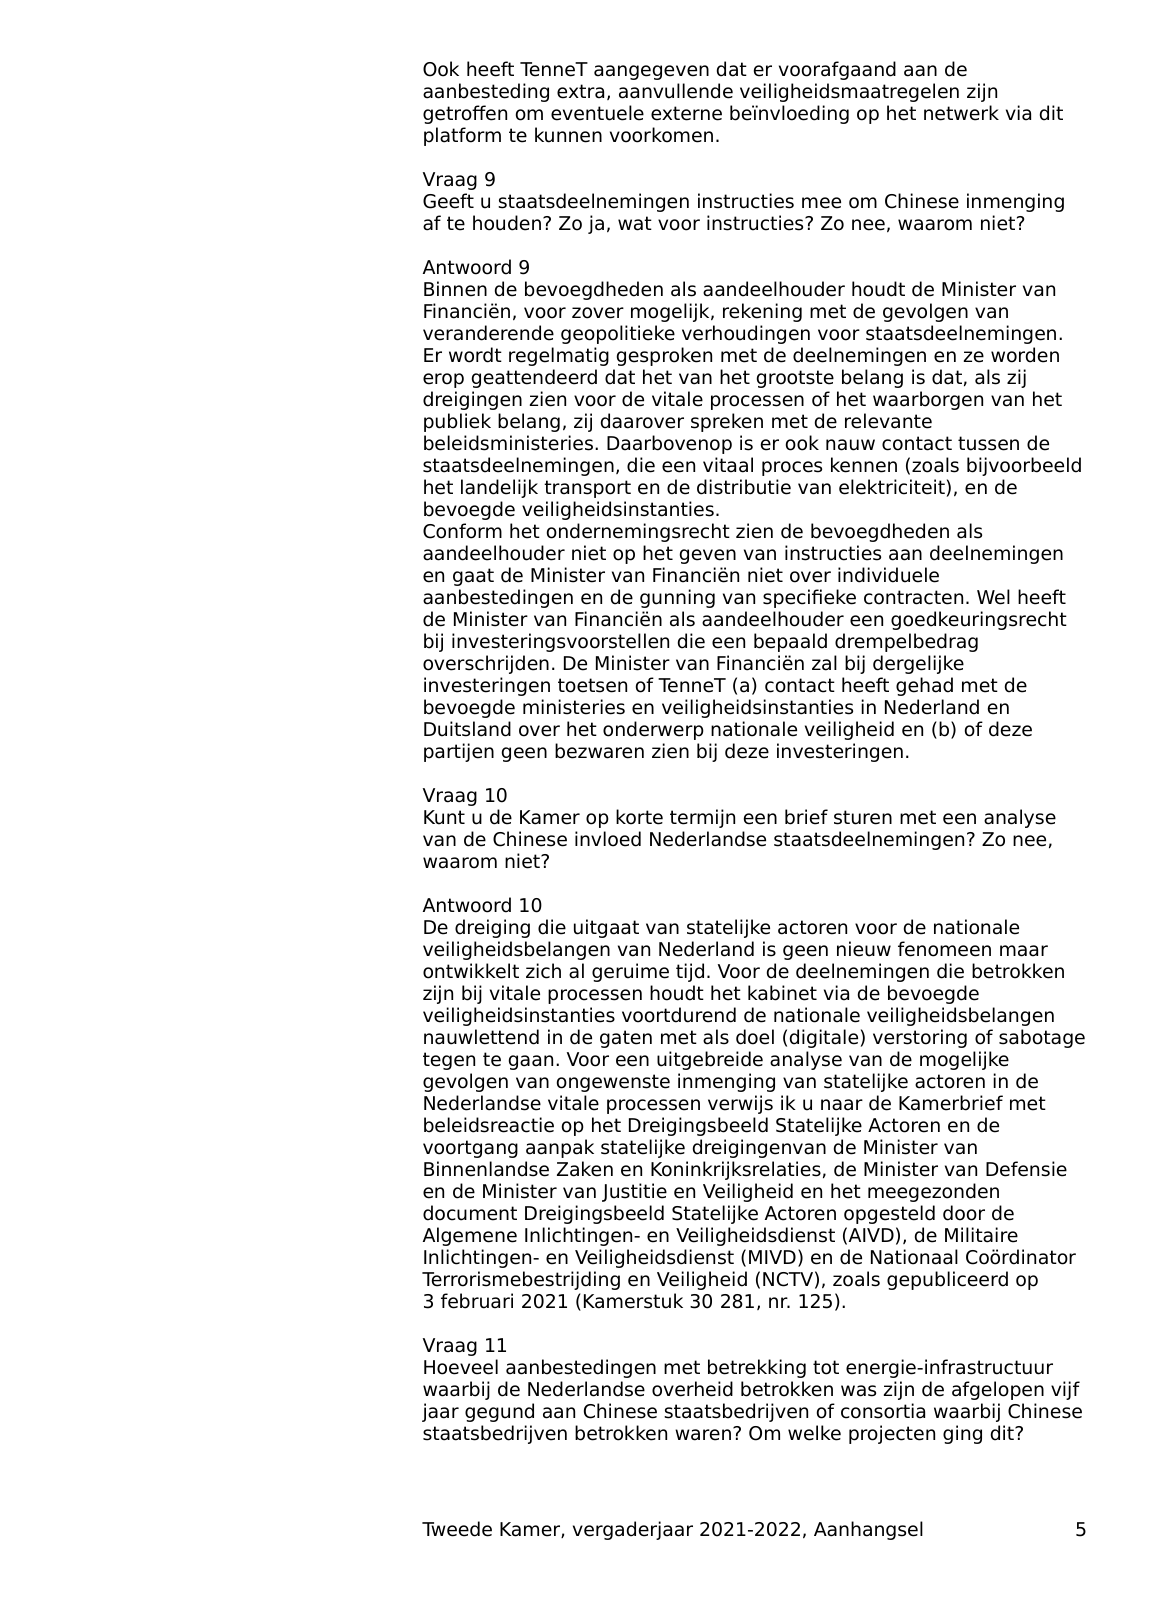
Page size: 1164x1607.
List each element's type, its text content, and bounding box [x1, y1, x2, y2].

text Kunt u de Kamer op korte termijn een brief sturen met een analyse van de Chinese invloed Nederlandse staatsdeelnemingen? Zo nee, waarom niet? [422, 807, 1087, 873]
text De dreiging die uitgaat van statelijke actoren voor de nationale veiligheidsbelangen van Nederland is geen nieuw fenomeen maar ontwikkelt zich al geruime tijd. Voor de deelnemingen die betrokken zijn bij vitale processen houdt het kabinet via de bevoegde veiligheidsinstanties voortdurend de nationale veiligheidsbelangen nauwlettend in de gaten met als doel (digitale) verstoring of sabotage tegen te gaan. Voor een uitgebreide analyse van de mogelijke gevolgen van ongewenste inmenging van statelijke actoren in de Nederlandse vitale processen verwijs ik u naar de Kamerbrief met beleidsreactie op het Dreigingsbeeld Statelijke Actoren en de voortgang aanpak statelijke dreigingenvan de Minister van Binnenlandse Zaken en Koninkrijksrelaties, de Minister van Defensie en de Minister van Justitie en Veiligheid en het meegezonden document Dreigingsbeeld Statelijke Actoren opgesteld door de Algemene Inlichtingen- en Veiligheidsdienst (AIVD), de Militaire Inlichtingen- en Veiligheidsdienst (MIVD) en de Nationaal Coördinator Terrorismebestrijding en Veiligheid (NCTV), zoals gepubliceerd op 3 februari 2021 (Kamerstuk 30 281, nr. 125). [422, 917, 1087, 1313]
text Antwoord 9 [422, 257, 1087, 279]
text Vraag 11 [422, 1335, 1087, 1357]
text Conform het ondernemingsrecht zien de bevoegdheden als aandeelhouder niet op het geven van instructies aan deelnemingen en gaat de Minister van Financiën niet over individuele aanbestedingen en de gunning van specifieke contracten. Wel heeft de Minister van Financiën als aandeelhouder een goedkeuringsrecht bij investeringsvoorstellen die een bepaald drempelbedrag overschrijden. De Minister van Financiën zal bij dergelijke investeringen toetsen of TenneT (a) contact heeft gehad met de bevoegde ministeries en veiligheidsinstanties in Nederland en Duitsland over het onderwerp nationale veiligheid en (b) of deze partijen geen bezwaren zien bij deze investeringen. [422, 521, 1087, 763]
text Vraag 10 [422, 785, 1087, 807]
text Ook heeft TenneT aangegeven dat er voorafgaand aan de aanbesteding extra, aanvullende veiligheidsmaatregelen zijn getroffen om eventuele externe beïnvloeding op het netwerk via dit platform te kunnen voorkomen. [422, 59, 1087, 147]
text Antwoord 10 [422, 895, 1087, 917]
text Binnen de bevoegdheden als aandeelhouder houdt de Minister van Financiën, voor zover mogelijk, rekening met de gevolgen van veranderende geopolitieke verhoudingen voor staatsdeelnemingen. Er wordt regelmatig gesproken met de deelnemingen en ze worden erop geattendeerd dat het van het grootste belang is dat, als zij dreigingen zien voor de vitale processen of het waarborgen van het publiek belang, zij daarover spreken met de relevante beleidsministeries. Daarbovenop is er ook nauw contact tussen de staatsdeelnemingen, die een vitaal proces kennen (zoals bijvoorbeeld het landelijk transport en de distributie van elektriciteit), en de bevoegde veiligheidsinstanties. [422, 279, 1087, 521]
text Geeft u staatsdeelnemingen instructies mee om Chinese inmenging af te houden? Zo ja, wat voor instructies? Zo nee, waarom niet? [422, 191, 1087, 235]
text Vraag 9 [422, 169, 1087, 191]
text Hoeveel aanbestedingen met betrekking tot energie-infrastructuur waarbij de Nederlandse overheid betrokken was zijn de afgelopen vijf jaar gegund aan Chinese staatsbedrijven of consortia waarbij Chinese staatsbedrijven betrokken waren? Om welke projecten ging dit? [422, 1357, 1087, 1445]
